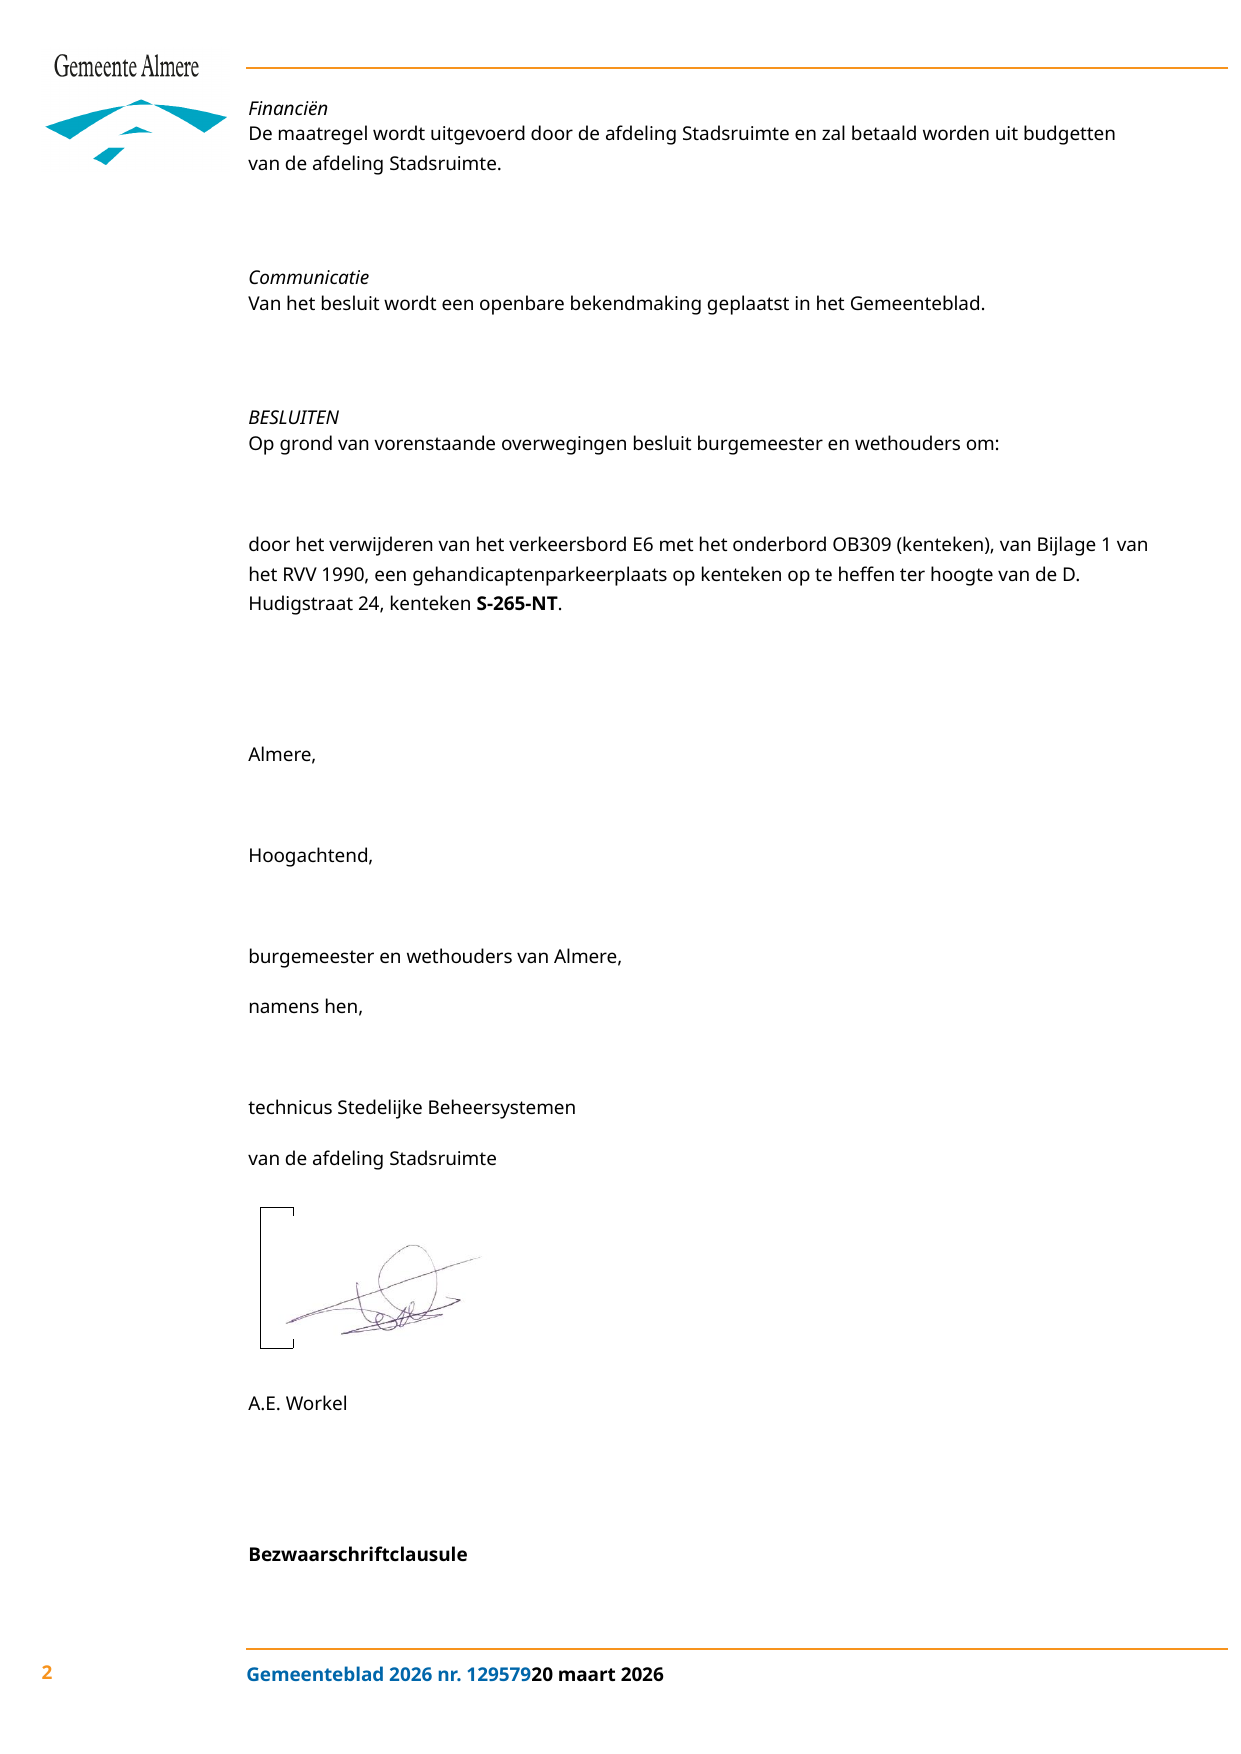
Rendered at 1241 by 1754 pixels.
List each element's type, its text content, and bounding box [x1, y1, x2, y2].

text BESLUITEN [248, 404, 1152, 430]
text De maatregel wordt uitgevoerd door de afdeling Stadsruimte en zal betaald worden uit budgetten van de afdeling Stadsruimte. [248, 121, 1152, 176]
text Almere, [248, 742, 1152, 767]
text Van het besluit wordt een openbare bekendmaking geplaatst in het Gemeenteblad. [248, 290, 1152, 316]
text Bezwaarschriftclausule [248, 1541, 1152, 1567]
text A.E. Workel [248, 1390, 1152, 1416]
text Communicatie [248, 264, 1152, 290]
text namens hen, [248, 994, 1152, 1019]
picture [268, 1216, 491, 1339]
text door het verwijderen van het verkeersbord E6 met het onderbord OB309 (kenteken), van Bijlage 1 van het RVV 1990, een gehandicaptenparkeerplaats op kenteken op te heffen ter hoogte van de D. Hudigstraat 24, kenteken S-265-NT. [248, 531, 1152, 616]
picture [41, 47, 231, 172]
text technicus Stedelijke Beheersystemen [248, 1094, 1152, 1120]
text Hoogachtend, [248, 842, 1152, 868]
text van de afdeling Stadsruimte [248, 1145, 1152, 1171]
text Financiën [248, 95, 1152, 121]
text burgemeester en wethouders van Almere, [248, 943, 1152, 969]
text Op grond van vorenstaande overwegingen besluit burgemeester en wethouders om: [248, 430, 1152, 456]
